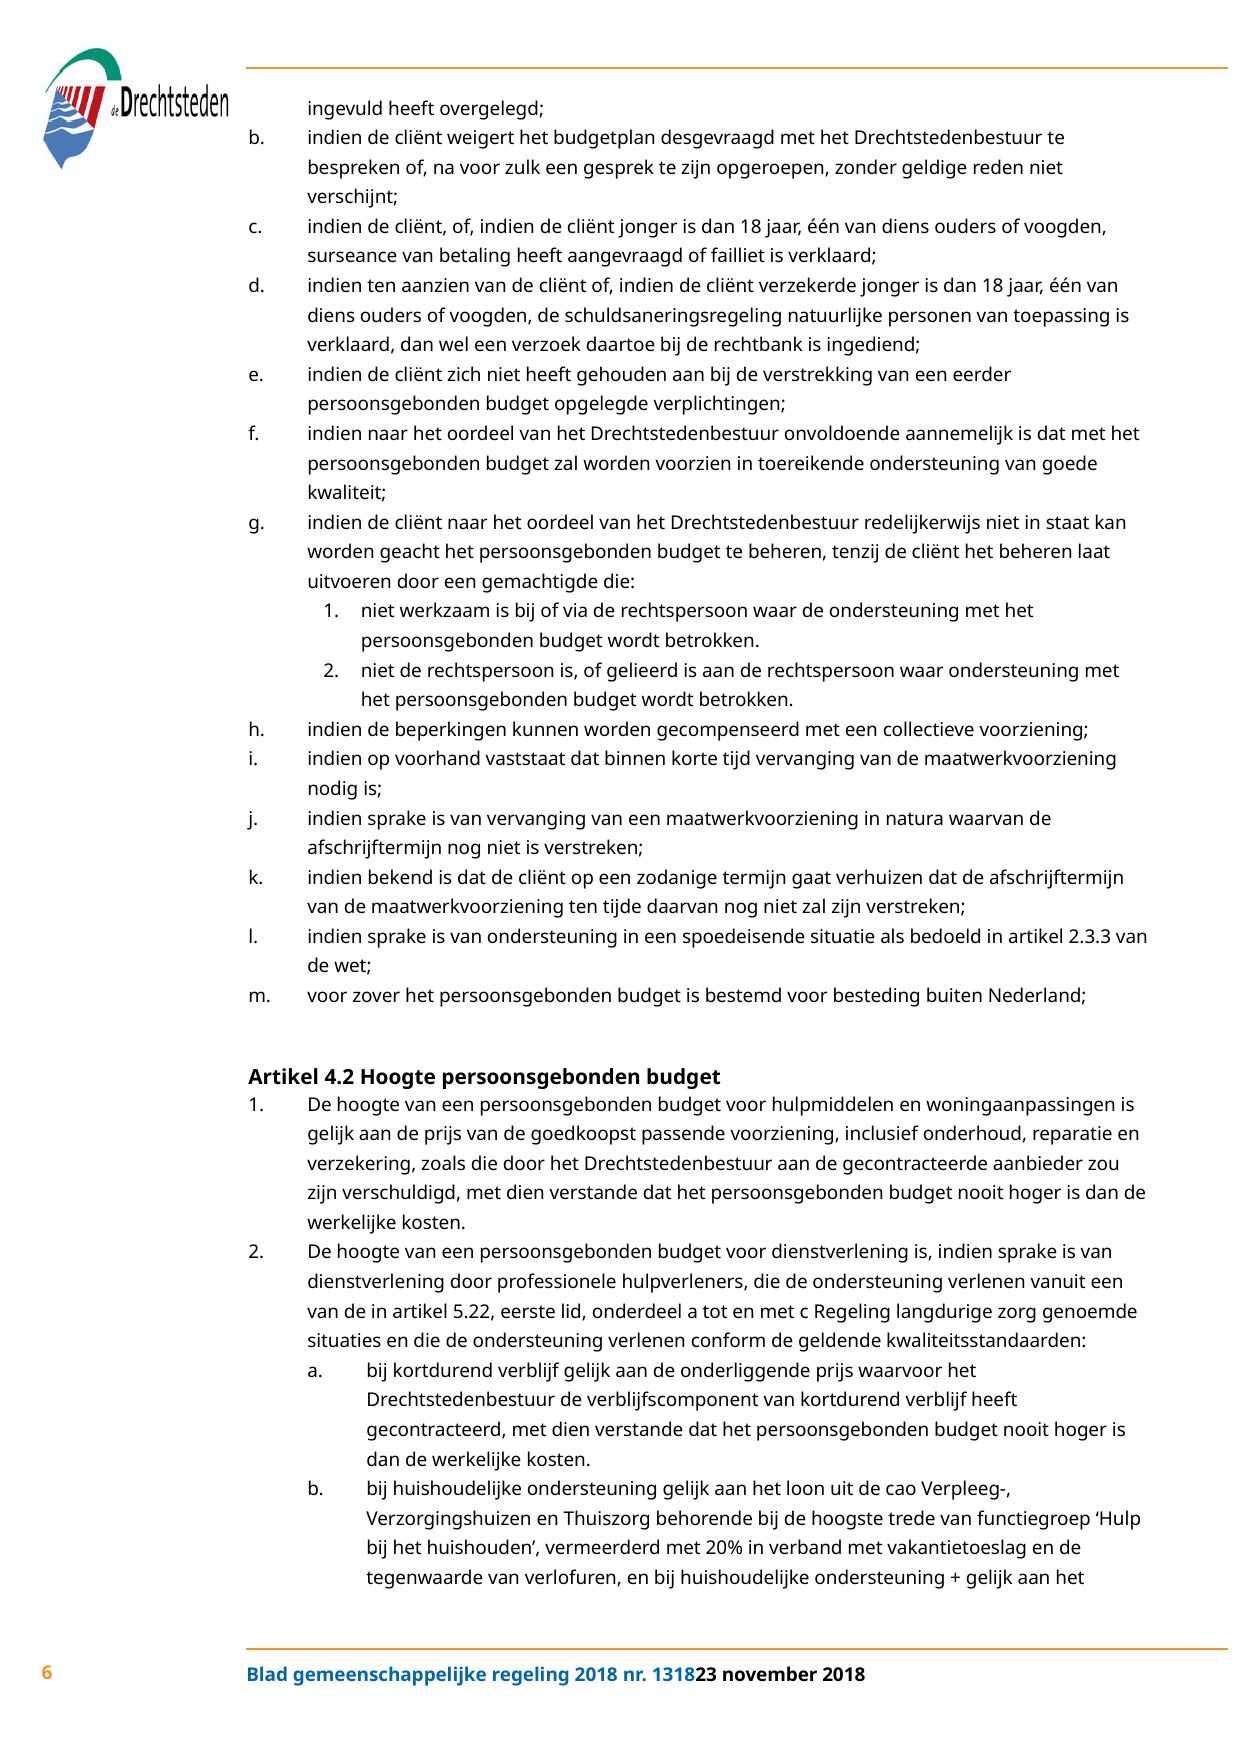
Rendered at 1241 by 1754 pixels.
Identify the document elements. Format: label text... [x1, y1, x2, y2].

list indien de beperkingen kunnen worden gecompenseerd met een collectieve voorziening; [248, 716, 1152, 742]
list indien sprake is van vervanging van een maatwerkvoorziening in natura waarvan de afschrijftermijn nog niet is verstreken; [248, 805, 1152, 860]
list niet werkzaam is bij of via de rechtspersoon waar de ondersteuning met het persoonsgebonden budget wordt betrokken. [323, 598, 1152, 653]
list voor zover het persoonsgebonden budget is bestemd voor besteding buiten Nederland; [248, 982, 1152, 1008]
list indien de cliënt weigert het budgetplan desgevraagd met het Drechtstedenbestuur te bespreken of, na voor zulk een gesprek te zijn opgeroepen, zonder geldige reden niet verschijnt; [248, 124, 1152, 209]
list ingevuld heeft overgelegd; [248, 95, 1152, 121]
list indien op voorhand vaststaat dat binnen korte tijd vervanging van de maatwerkvoorziening nodig is; [248, 746, 1152, 801]
list De hoogte van een persoonsgebonden budget voor hulpmiddelen en woningaanpassingen is gelijk aan de prijs van de goedkoopst passende voorziening, inclusief onderhoud, reparatie en verzekering, zoals die door het Drechtstedenbestuur aan de gecontracteerde aanbieder zou zijn verschuldigd, met dien verstande dat het persoonsgebonden budget nooit hoger is dan de werkelijke kosten. [248, 1091, 1152, 1235]
list De hoogte van een persoonsgebonden budget voor dienstverlening is, indien sprake is van dienstverlening door professionele hulpverleners, die de ondersteuning verlenen vanuit een van de in artikel 5.22, eerste lid, onderdeel a tot en met c Regeling langdurige zorg genoemde situaties en die de ondersteuning verlenen conform de geldende kwaliteitsstandaarden: [248, 1239, 1152, 1353]
list indien bekend is dat de cliënt op een zodanige termijn gaat verhuizen dat de afschrijftermijn van de maatwerkvoorziening ten tijde daarvan nog niet zal zijn verstreken; [248, 864, 1152, 919]
list bij huishoudelijke ondersteuning gelijk aan het loon uit de cao Verpleeg-, Verzorgingshuizen en Thuiszorg behorende bij de hoogste trede van functiegroep ‘Hulp bij het huishouden’, vermeerderd met 20% in verband met vakantietoeslag en de tegenwaarde van verlofuren, en bij huishoudelijke ondersteuning + gelijk aan het [307, 1475, 1152, 1590]
list indien de cliënt, of, indien de cliënt jonger is dan 18 jaar, één van diens ouders of voogden, surseance van betaling heeft aangevraagd of failliet is verklaard; [248, 213, 1152, 268]
picture [41, 47, 231, 172]
list niet de rechtspersoon is, of gelieerd is aan de rechtspersoon waar ondersteuning met het persoonsgebonden budget wordt betrokken. [323, 657, 1152, 712]
list bij kortdurend verblijf gelijk aan de onderliggende prijs waarvoor het Drechtstedenbestuur de verblijfscomponent van kortdurend verblijf heeft gecontracteerd, met dien verstande dat het persoonsgebonden budget nooit hoger is dan de werkelijke kosten. [307, 1357, 1152, 1471]
list indien naar het oordeel van het Drechtstedenbestuur onvoldoende aannemelijk is dat met het persoonsgebonden budget zal worden voorzien in toereikende ondersteuning van goede kwaliteit; [248, 420, 1152, 505]
list indien de cliënt naar het oordeel van het Drechtstedenbestuur redelijkerwijs niet in staat kan worden geacht het persoonsgebonden budget te beheren, tenzij de cliënt het beheren laat uitvoeren door een gemachtigde die: [248, 509, 1152, 594]
list indien de cliënt zich niet heeft gehouden aan bij de verstrekking van een eerder persoonsgebonden budget opgelegde verplichtingen; [248, 361, 1152, 416]
list indien sprake is van ondersteuning in een spoedeisende situatie als bedoeld in artikel 2.3.3 van de wet; [248, 923, 1152, 978]
text Artikel 4.2 Hoogte persoonsgebonden budget [248, 1062, 1152, 1091]
list indien ten aanzien van de cliënt of, indien de cliënt verzekerde jonger is dan 18 jaar, één van diens ouders of voogden, de schuldsaneringsregeling natuurlijke personen van toepassing is verklaard, dan wel een verzoek daartoe bij de rechtbank is ingediend; [248, 272, 1152, 357]
